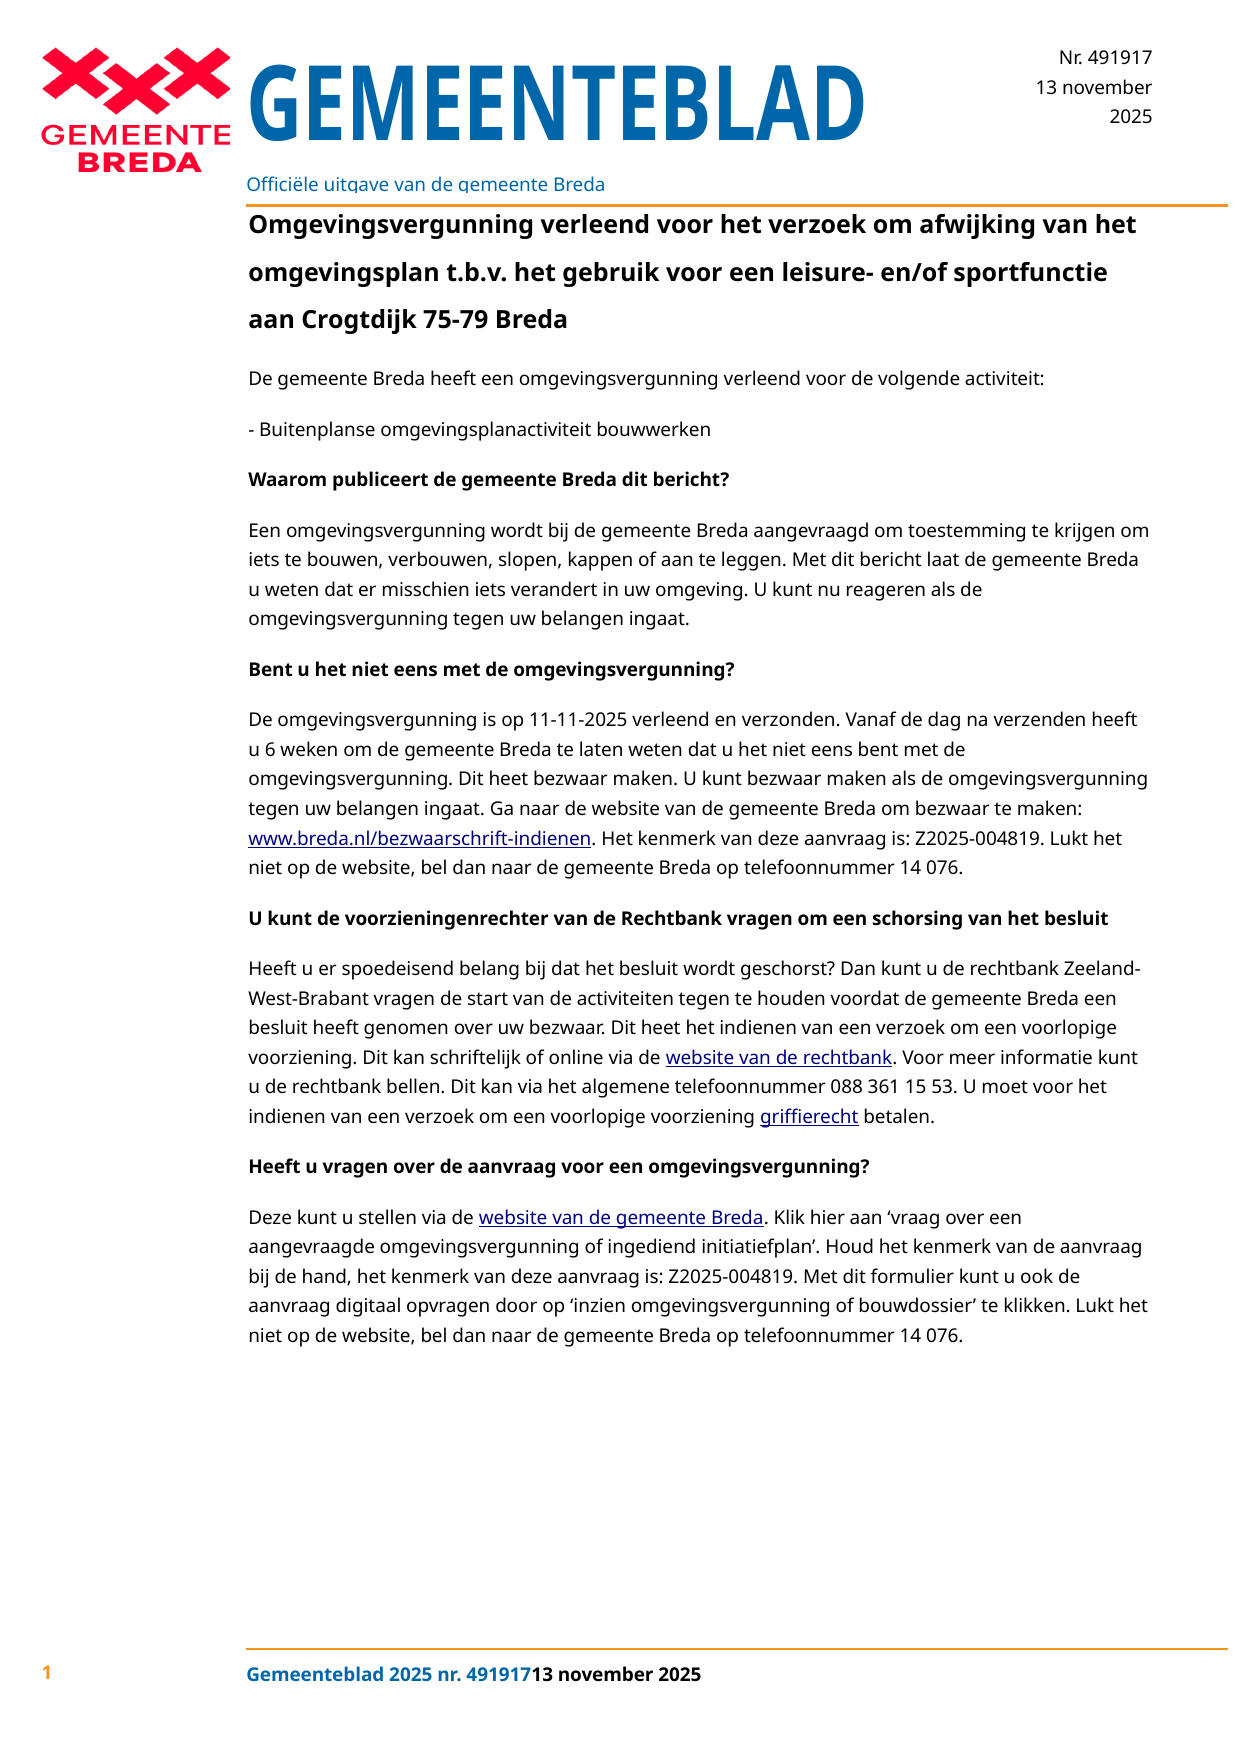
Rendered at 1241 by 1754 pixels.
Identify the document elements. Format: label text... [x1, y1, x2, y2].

text De omgevingsvergunning is op 11-11-2025 verleend en verzonden. Vanaf de dag na verzenden heeft u 6 weken om de gemeente Breda te laten weten dat u het niet eens bent met de omgevingsvergunning. Dit heet bezwaar maken. U kunt bezwaar maken als de omgevingsvergunning tegen uw belangen ingaat. Ga naar de website van de gemeente Breda om bezwaar te maken: www.breda.nl/bezwaarschrift-indienen. Het kenmerk van deze aanvraag is: Z2025-004819. Lukt het niet op de website, bel dan naar de gemeente Breda op telefoonnummer 14 076. [248, 706, 1152, 880]
text Waarom publiceert de gemeente Breda dit bericht? [248, 466, 1152, 492]
text Omgevingsvergunning verleend voor het verzoek om afwijking van het omgevingsplan t.b.v. het gebruik voor een leisure- en/of sportfunctie aan Crogtdijk 75-79 Breda [248, 207, 1152, 336]
text Deze kunt u stellen via de website van de gemeente Breda. Klik hier aan ‘vraag over een aangevraagde omgevingsvergunning of ingediend initiatiefplan’. Houd het kenmerk van de aanvraag bij de hand, het kenmerk van deze aanvraag is: Z2025-004819. Met dit formulier kunt u ook de aanvraag digitaal opvragen door op ‘inzien omgevingsvergunning of bouwdossier’ te klikken. Lukt het niet op de website, bel dan naar de gemeente Breda op telefoonnummer 14 076. [248, 1204, 1152, 1348]
text De gemeente Breda heeft een omgevingsvergunning verleend voor de volgende activiteit: [248, 366, 1152, 391]
text Heeft u vragen over de aanvraag voor een omgevingsvergunning? [248, 1153, 1152, 1179]
picture [41, 47, 231, 172]
text Bent u het niet eens met de omgevingsvergunning? [248, 656, 1152, 682]
text Een omgevingsvergunning wordt bij de gemeente Breda aangevraagd om toestemming te krijgen om iets te bouwen, verbouwen, slopen, kappen of aan te leggen. Met dit bericht laat de gemeente Breda u weten dat er misschien iets verandert in uw omgeving. U kunt nu reageren als de omgevingsvergunning tegen uw belangen ingaat. [248, 517, 1152, 631]
text Heeft u er spoedeisend belang bij dat het besluit wordt geschorst? Dan kunt u de rechtbank Zeeland-West-Brabant vragen de start van de activiteiten tegen te houden voordat de gemeente Breda een besluit heeft genomen over uw bezwaar. Dit heet het indienen van een verzoek om een voorlopige voorziening. Dit kan schriftelijk of online via de website van de rechtbank. Voor meer informatie kunt u de rechtbank bellen. Dit kan via het algemene telefoonnummer 088 361 15 53. U moet voor het indienen van een verzoek om een voorlopige voorziening griffierecht betalen. [248, 955, 1152, 1129]
text - Buitenplanse omgevingsplanactiviteit bouwwerken [248, 416, 1152, 442]
text U kunt de voorzieningenrechter van de Rechtbank vragen om een schorsing van het besluit [248, 905, 1152, 930]
